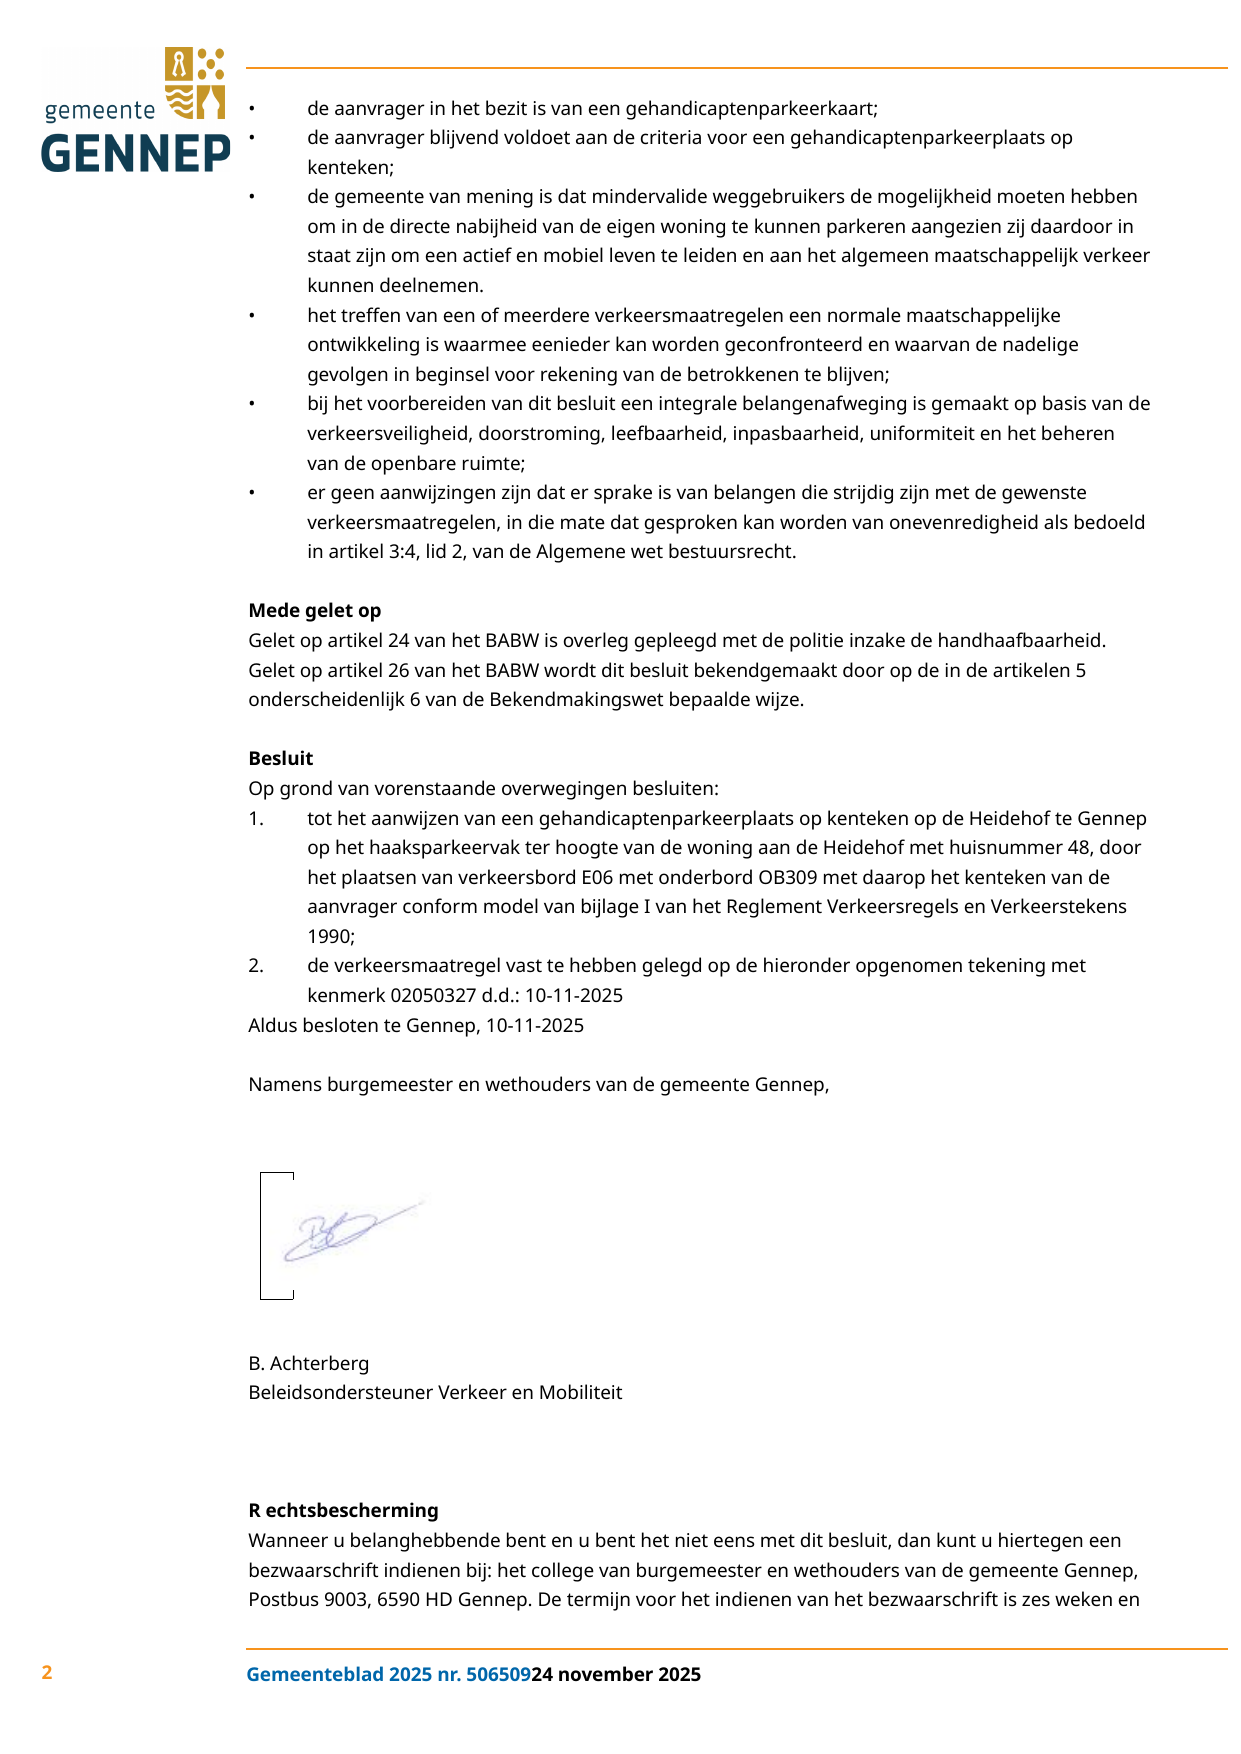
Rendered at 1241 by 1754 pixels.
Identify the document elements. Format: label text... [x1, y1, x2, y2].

text Beleidsondersteuner Verkeer en Mobiliteit [248, 1379, 1152, 1405]
list de aanvrager in het bezit is van een gehandicaptenparkeerkaart; [248, 95, 1152, 121]
list de verkeersmaatregel vast te hebben gelegd op de hieronder opgenomen tekening met kenmerk 02050327 d.d.: 10-11-2025 [248, 953, 1152, 1008]
text Mede gelet op [248, 598, 1152, 623]
text Namens burgemeester en wethouders van de gemeente Gennep, [248, 1071, 1152, 1097]
text Op grond van vorenstaande overwegingen besluiten: [248, 775, 1152, 801]
list er geen aanwijzingen zijn dat er sprake is van belangen die strijdig zijn met de gewenste verkeersmaatregelen, in die mate dat gesproken kan worden van onevenredigheid als bedoeld in artikel 3:4, lid 2, van de Algemene wet bestuursrecht. [248, 479, 1152, 564]
text B. Achterberg [248, 1350, 1152, 1376]
list bij het voorbereiden van dit besluit een integrale belangenafweging is gemaakt op basis van de verkeersveiligheid, doorstroming, leefbaarheid, inpasbaarheid, uniformiteit en het beheren van de openbare ruimte; [248, 391, 1152, 476]
text Gelet op artikel 24 van het BABW is overleg gepleegd met de politie inzake de handhaafbaarheid. [248, 627, 1152, 653]
text Wanneer u belanghebbende bent en u bent het niet eens met dit besluit, dan kunt u hiertegen een bezwaarschrift indienen bij: het college van burgemeester en wethouders van de gemeente Gennep, Postbus 9003, 6590 HD Gennep. De termijn voor het indienen van het bezwaarschrift is zes weken en [248, 1527, 1152, 1612]
picture [41, 47, 231, 172]
list de gemeente van mening is dat mindervalide weggebruikers de mogelijkheid moeten hebben om in de directe nabijheid van de eigen woning te kunnen parkeren aangezien zij daardoor in staat zijn om een actief en mobiel leven te leiden en aan het algemeen maatschappelijk verkeer kunnen deelnemen. [248, 183, 1152, 298]
list tot het aanwijzen van een gehandicaptenparkeerplaats op kenteken op de Heidehof te Gennep op het haaksparkeervak ter hoogte van de woning aan de Heidehof met huisnummer 48, door het plaatsen van verkeersbord E06 met onderbord OB309 met daarop het kenteken van de aanvrager conform model van bijlage I van het Reglement Verkeersregels en Verkeerstekens 1990; [248, 805, 1152, 949]
text Besluit [248, 746, 1152, 771]
list de aanvrager blijvend voldoet aan de criteria voor een gehandicaptenparkeerplaats op kenteken; [248, 124, 1152, 180]
picture [268, 1180, 436, 1290]
text Aldus besloten te Gennep, 10-11-2025 [248, 1012, 1152, 1038]
list het treffen van een of meerdere verkeersmaatregelen een normale maatschappelijke ontwikkeling is waarmee eenieder kan worden geconfronteerd en waarvan de nadelige gevolgen in beginsel voor rekening van de betrokkenen te blijven; [248, 302, 1152, 387]
text R echtsbescherming [248, 1498, 1152, 1523]
text Gelet op artikel 26 van het BABW wordt dit besluit bekendgemaakt door op de in de artikelen 5 onderscheidenlijk 6 van de Bekendmakingswet bepaalde wijze. [248, 657, 1152, 712]
